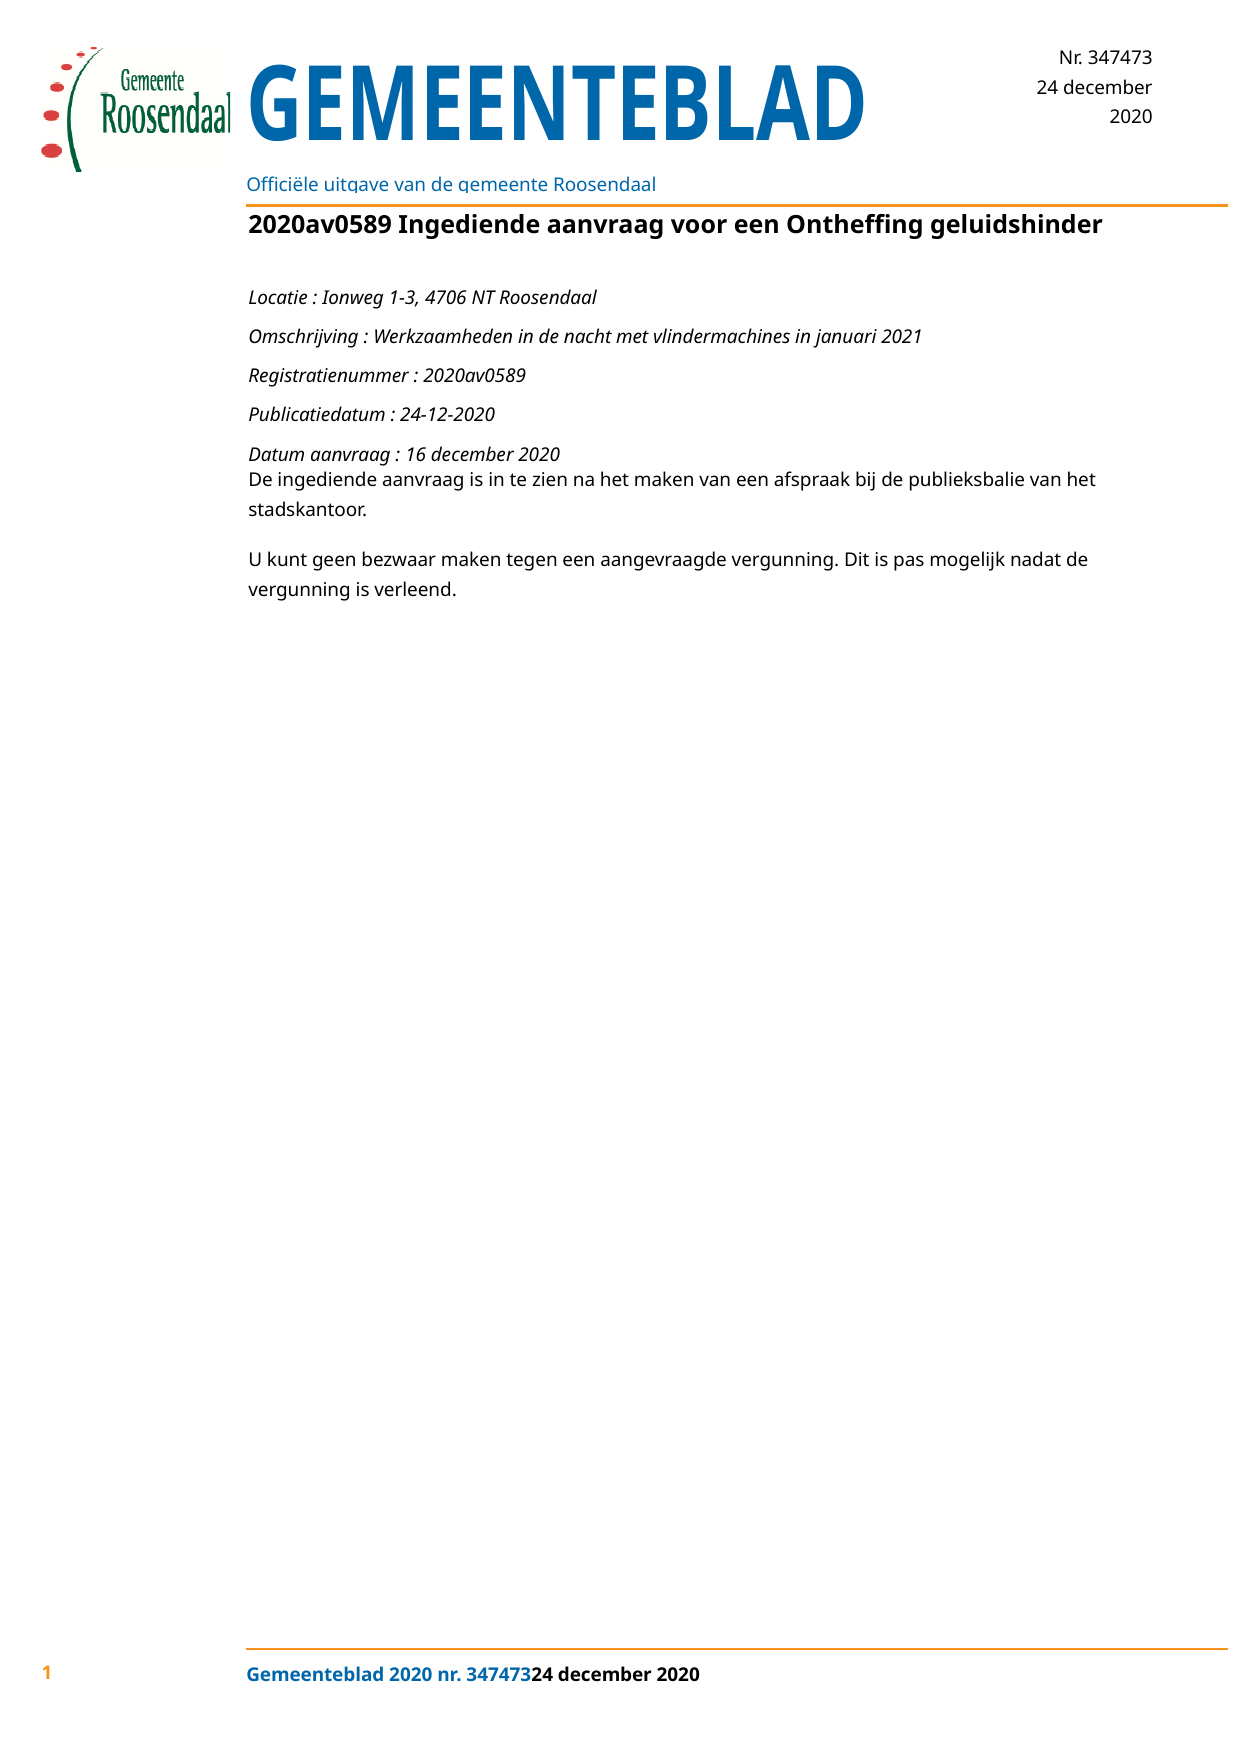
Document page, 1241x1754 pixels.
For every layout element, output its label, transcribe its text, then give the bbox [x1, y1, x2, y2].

text Registratienummer : 2020av0589 [248, 362, 1152, 388]
picture [41, 47, 231, 172]
text Publicatiedatum : 24-12-2020 [248, 402, 1152, 427]
text Locatie : Ionweg 1-3, 4706 NT Roosendaal [248, 284, 1152, 309]
text Omschrijving : Werkzaamheden in de nacht met vlindermachines in januari 2021 [248, 323, 1152, 349]
text De ingediende aanvraag is in te zien na het maken van een afspraak bij de publieksbalie van het stadskantoor. [248, 467, 1152, 522]
text U kunt geen bezwaar maken tegen een aangevraagde vergunning. Dit is pas mogelijk nadat de vergunning is verleend. [248, 547, 1152, 602]
text Datum aanvraag : 16 december 2020 [248, 441, 1152, 467]
text 2020av0589 Ingediende aanvraag voor een Ontheffing geluidshinder [248, 207, 1152, 241]
